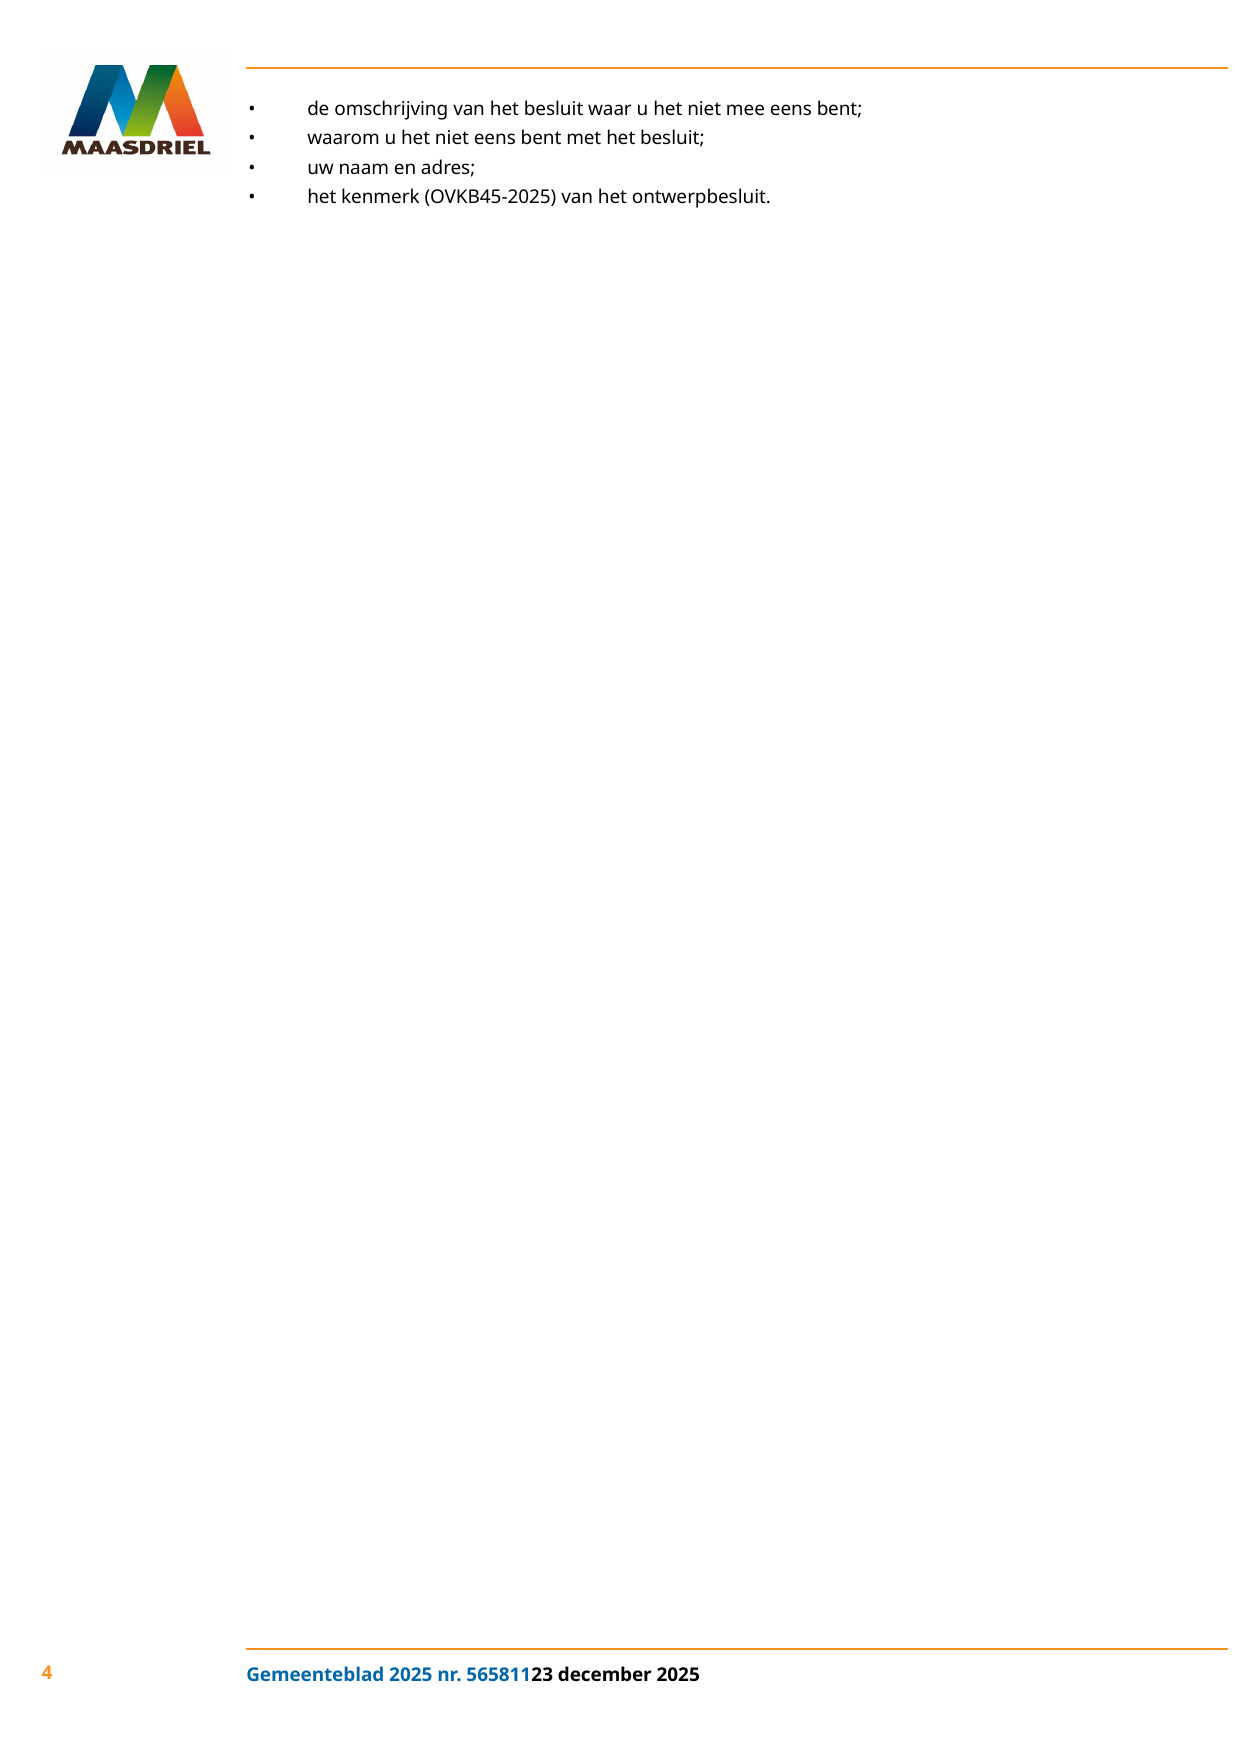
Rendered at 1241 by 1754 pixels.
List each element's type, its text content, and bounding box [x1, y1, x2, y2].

list waarom u het niet eens bent met het besluit; [248, 124, 1152, 150]
list het kenmerk (OVKB45-2025) van het ontwerpbesluit. [248, 183, 1152, 209]
picture [41, 47, 231, 172]
list de omschrijving van het besluit waar u het niet mee eens bent; [248, 95, 1152, 121]
list uw naam en adres; [248, 154, 1152, 180]
